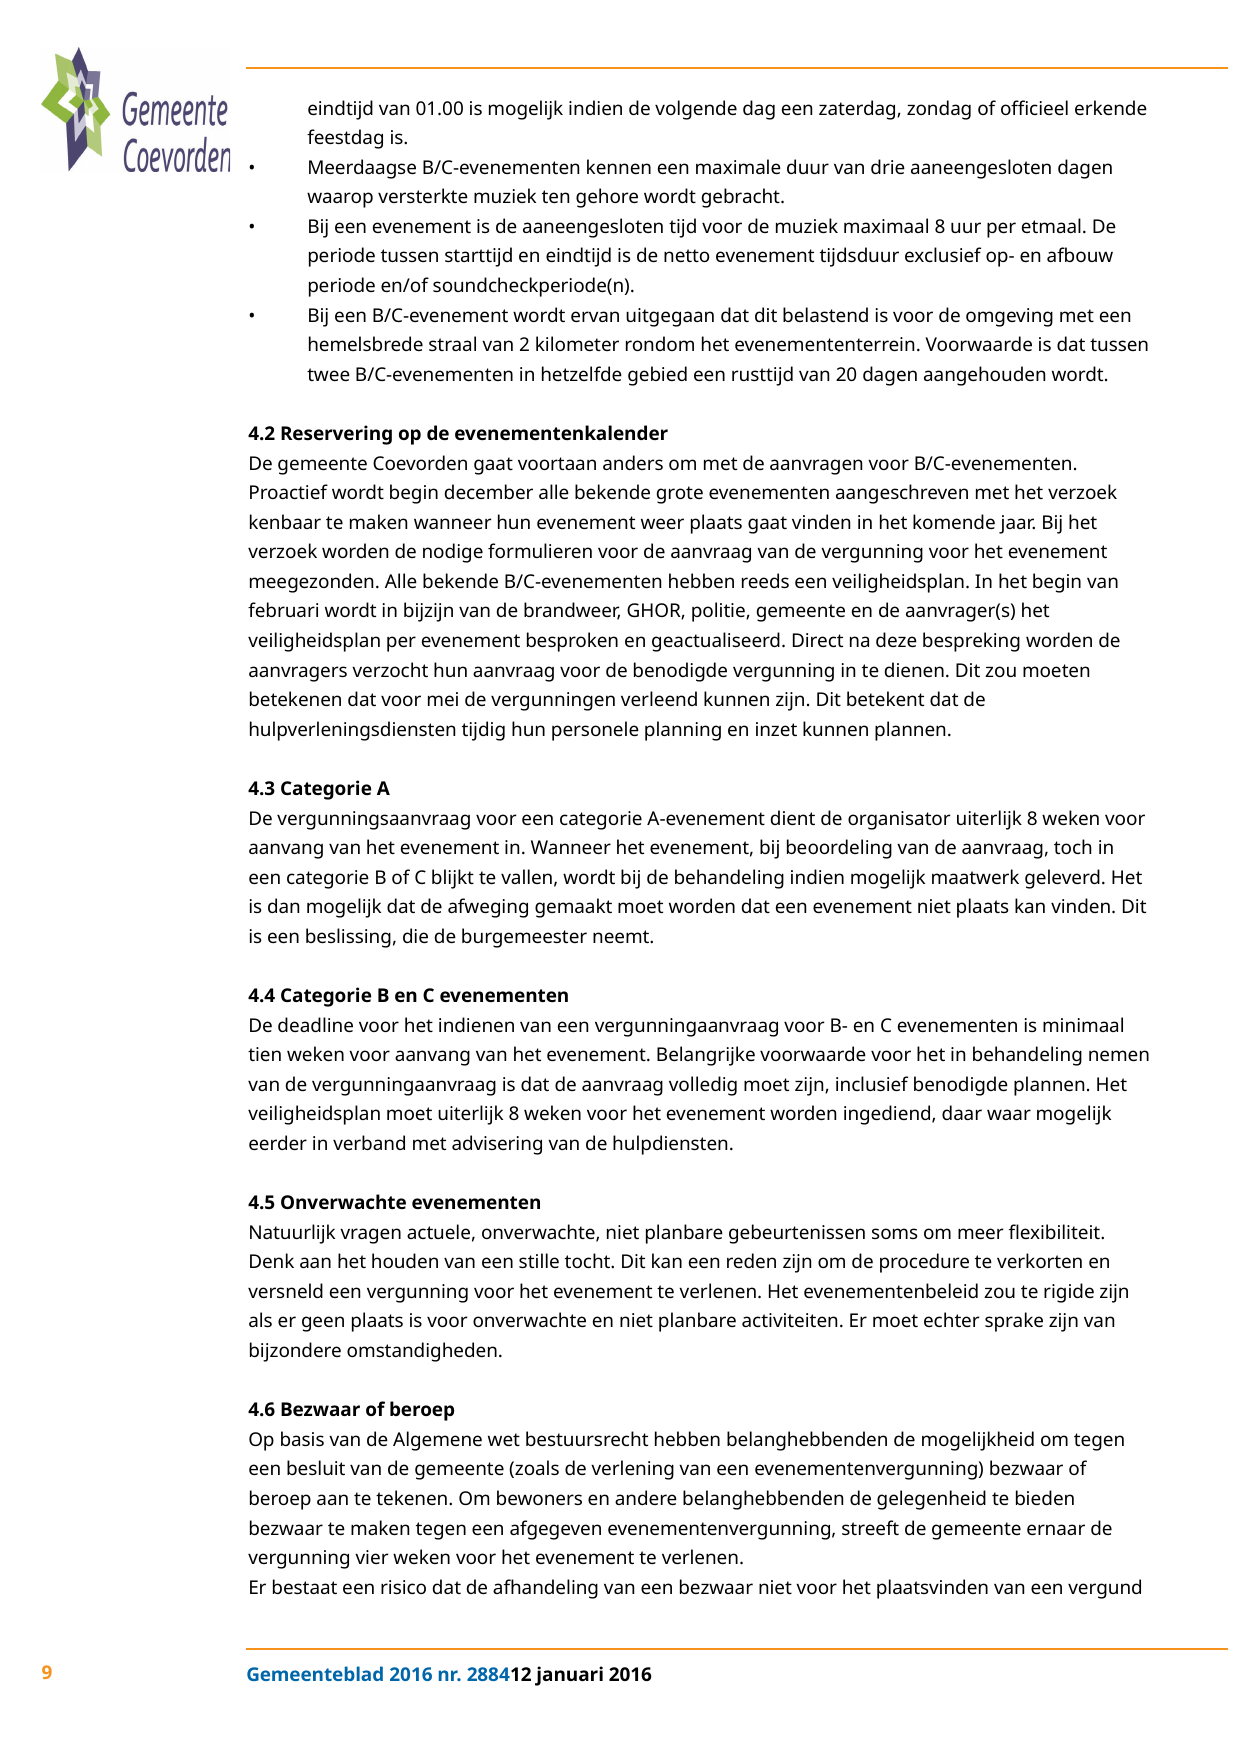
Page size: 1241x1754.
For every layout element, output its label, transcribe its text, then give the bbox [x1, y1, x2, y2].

list Bij een B/C-evenement wordt ervan uitgegaan dat dit belastend is voor de omgeving met een hemelsbrede straal van 2 kilometer rondom het evenemententerrein. Voorwaarde is dat tussen twee B/C-evenementen in hetzelfde gebied een rusttijd van 20 dagen aangehouden wordt. [248, 302, 1152, 387]
list Meerdaagse B/C-evenementen kennen een maximale duur van drie aaneengesloten dagen waarop versterkte muziek ten gehore wordt gebracht. [248, 154, 1152, 209]
text Er bestaat een risico dat de afhandeling van een bezwaar niet voor het plaatsvinden van een vergund [248, 1574, 1152, 1600]
text 4.6 Bezwaar of beroep [248, 1396, 1152, 1422]
text 4.2 Reservering op de evenementenkalender [248, 420, 1152, 446]
picture [41, 47, 231, 172]
text 4.3 Categorie A [248, 775, 1152, 801]
text De deadline voor het indienen van een vergunningaanvraag voor B- en C evenementen is minimaal tien weken voor aanvang van het evenement. Belangrijke voorwaarde voor het in behandeling nemen van de vergunningaanvraag is dat de aanvraag volledig moet zijn, inclusief benodigde plannen. Het veiligheidsplan moet uiterlijk 8 weken voor het evenement worden ingediend, daar waar mogelijk eerder in verband met advisering van de hulpdiensten. [248, 1012, 1152, 1156]
list Bij een evenement is de aaneengesloten tijd voor de muziek maximaal 8 uur per etmaal. De periode tussen starttijd en eindtijd is de netto evenement tijdsduur exclusief op- en afbouw periode en/of soundcheckperiode(n). [248, 213, 1152, 298]
text De vergunningsaanvraag voor een categorie A-evenement dient de organisator uiterlijk 8 weken voor aanvang van het evenement in. Wanneer het evenement, bij beoordeling van de aanvraag, toch in een categorie B of C blijkt te vallen, wordt bij de behandeling indien mogelijk maatwerk geleverd. Het is dan mogelijk dat de afweging gemaakt moet worden dat een evenement niet plaats kan vinden. Dit is een beslissing, die de burgemeester neemt. [248, 805, 1152, 949]
text Op basis van de Algemene wet bestuursrecht hebben belanghebbenden de mogelijkheid om tegen een besluit van de gemeente (zoals de verlening van een evenementenvergunning) bezwaar of beroep aan te tekenen. Om bewoners en andere belanghebbenden de gelegenheid te bieden bezwaar te maken tegen een afgegeven evenementenvergunning, streeft de gemeente ernaar de vergunning vier weken voor het evenement te verlenen. [248, 1426, 1152, 1570]
text De gemeente Coevorden gaat voortaan anders om met de aanvragen voor B/C-evenementen. Proactief wordt begin december alle bekende grote evenementen aangeschreven met het verzoek kenbaar te maken wanneer hun evenement weer plaats gaat vinden in het komende jaar. Bij het verzoek worden de nodige formulieren voor de aanvraag van de vergunning voor het evenement meegezonden. Alle bekende B/C-evenementen hebben reeds een veiligheidsplan. In het begin van februari wordt in bijzijn van de brandweer, GHOR, politie, gemeente en de aanvrager(s) het veiligheidsplan per evenement besproken en geactualiseerd. Direct na deze bespreking worden de aanvragers verzocht hun aanvraag voor de benodigde vergunning in te dienen. Dit zou moeten betekenen dat voor mei de vergunningen verleend kunnen zijn. Dit betekent dat de hulpverleningsdiensten tijdig hun personele planning en inzet kunnen plannen. [248, 450, 1152, 742]
text 4.4 Categorie B en C evenementen [248, 982, 1152, 1008]
text Natuurlijk vragen actuele, onverwachte, niet planbare gebeurtenissen soms om meer flexibiliteit. Denk aan het houden van een stille tocht. Dit kan een reden zijn om de procedure te verkorten en versneld een vergunning voor het evenement te verlenen. Het evenementenbeleid zou te rigide zijn als er geen plaats is voor onverwachte en niet planbare activiteiten. Er moet echter sprake zijn van bijzondere omstandigheden. [248, 1219, 1152, 1363]
list eindtijd van 01.00 is mogelijk indien de volgende dag een zaterdag, zondag of officieel erkende feestdag is. [248, 95, 1152, 150]
text 4.5 Onverwachte evenementen [248, 1189, 1152, 1215]
